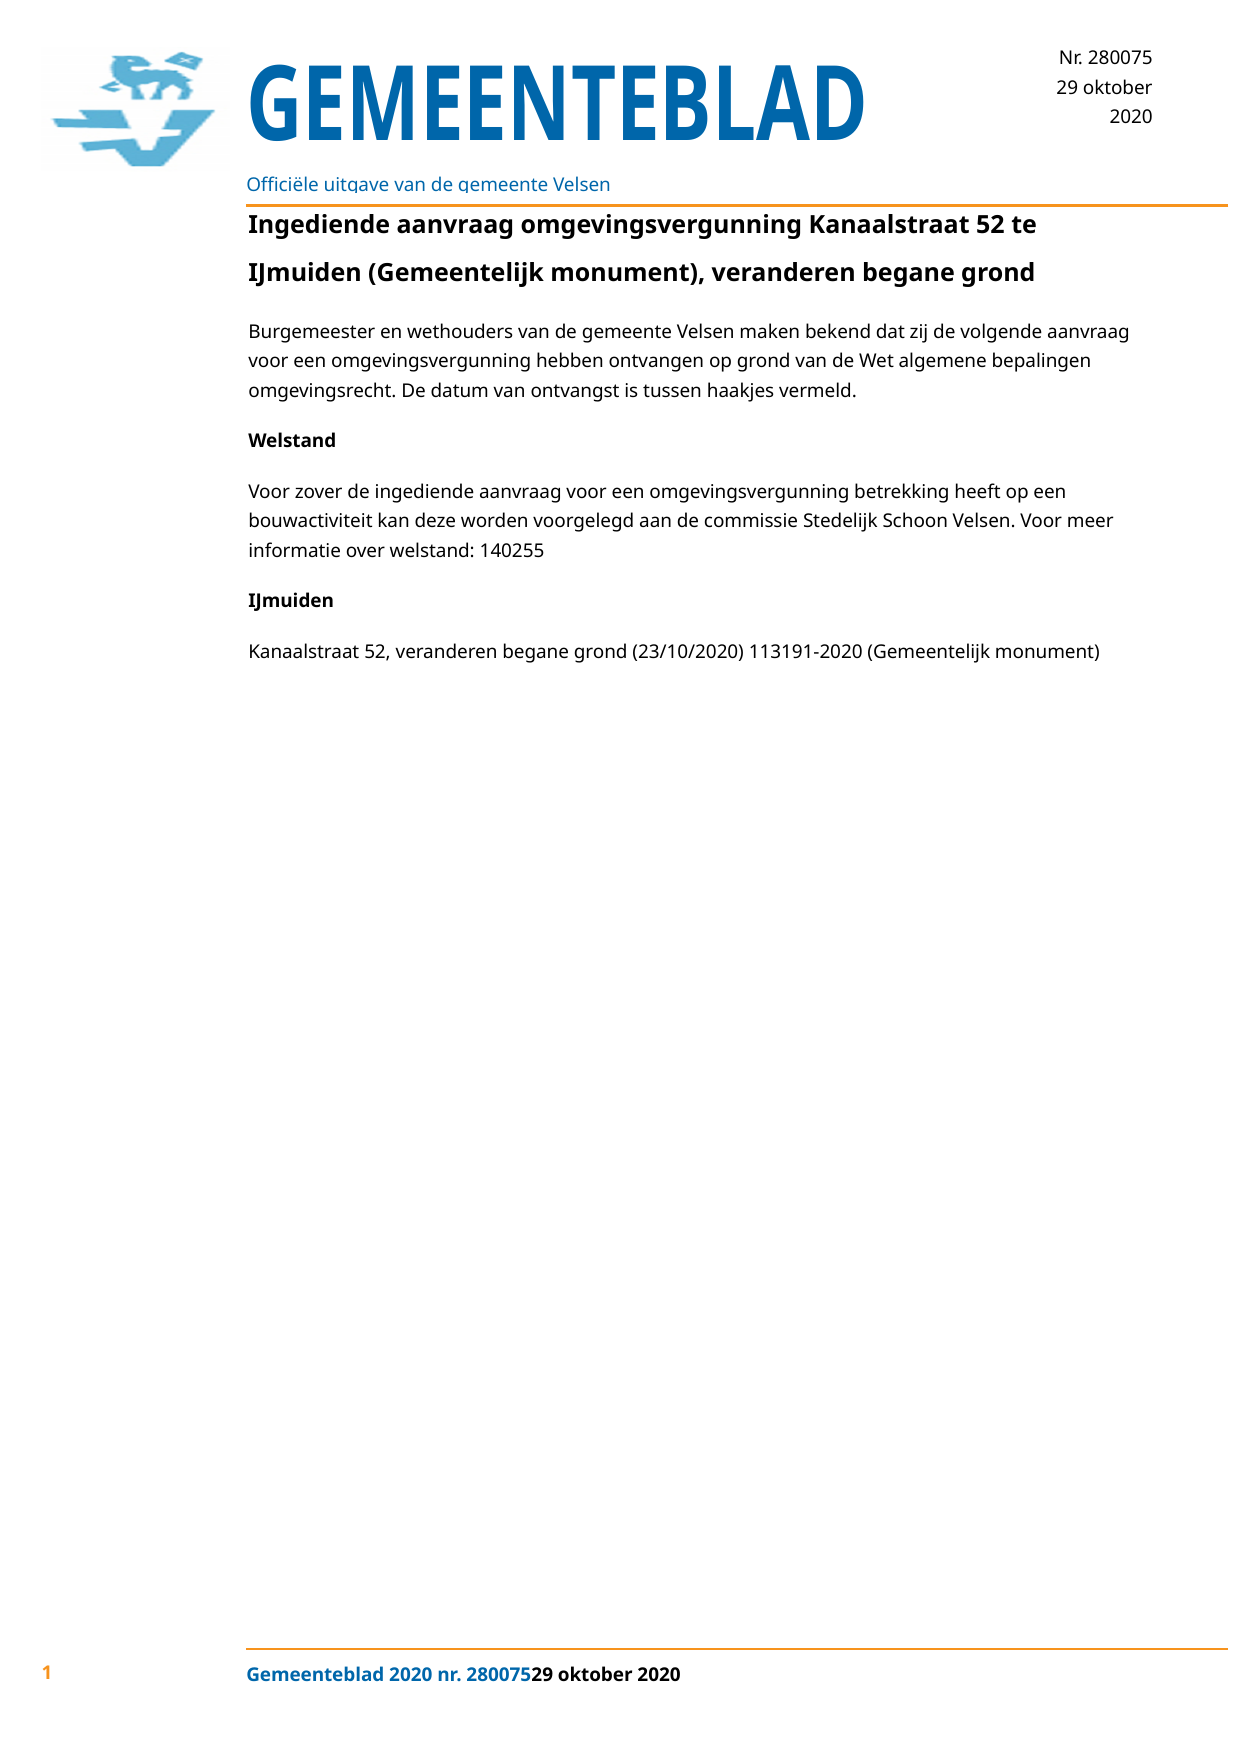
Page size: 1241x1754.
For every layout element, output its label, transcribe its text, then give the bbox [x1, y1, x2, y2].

text IJmuiden [248, 587, 1152, 613]
text Burgemeester en wethouders van de gemeente Velsen maken bekend dat zij de volgende aanvraag voor een omgevingsvergunning hebben ontvangen op grond van de Wet algemene bepalingen omgevingsrecht. De datum van ontvangst is tussen haakjes vermeld. [248, 318, 1152, 403]
text Ingediende aanvraag omgevingsvergunning Kanaalstraat 52 te IJmuiden (Gemeentelijk monument), veranderen begane grond [248, 207, 1152, 288]
text Kanaalstraat 52, veranderen begane grond (23/10/2020) 113191-2020 (Gemeentelijk monument) [248, 638, 1152, 664]
text Welstand [248, 427, 1152, 453]
picture [41, 47, 231, 172]
text Voor zover de ingediende aanvraag voor een omgevingsvergunning betrekking heeft op een bouwactiviteit kan deze worden voorgelegd aan de commissie Stedelijk Schoon Velsen. Voor meer informatie over welstand: 140255 [248, 478, 1152, 563]
